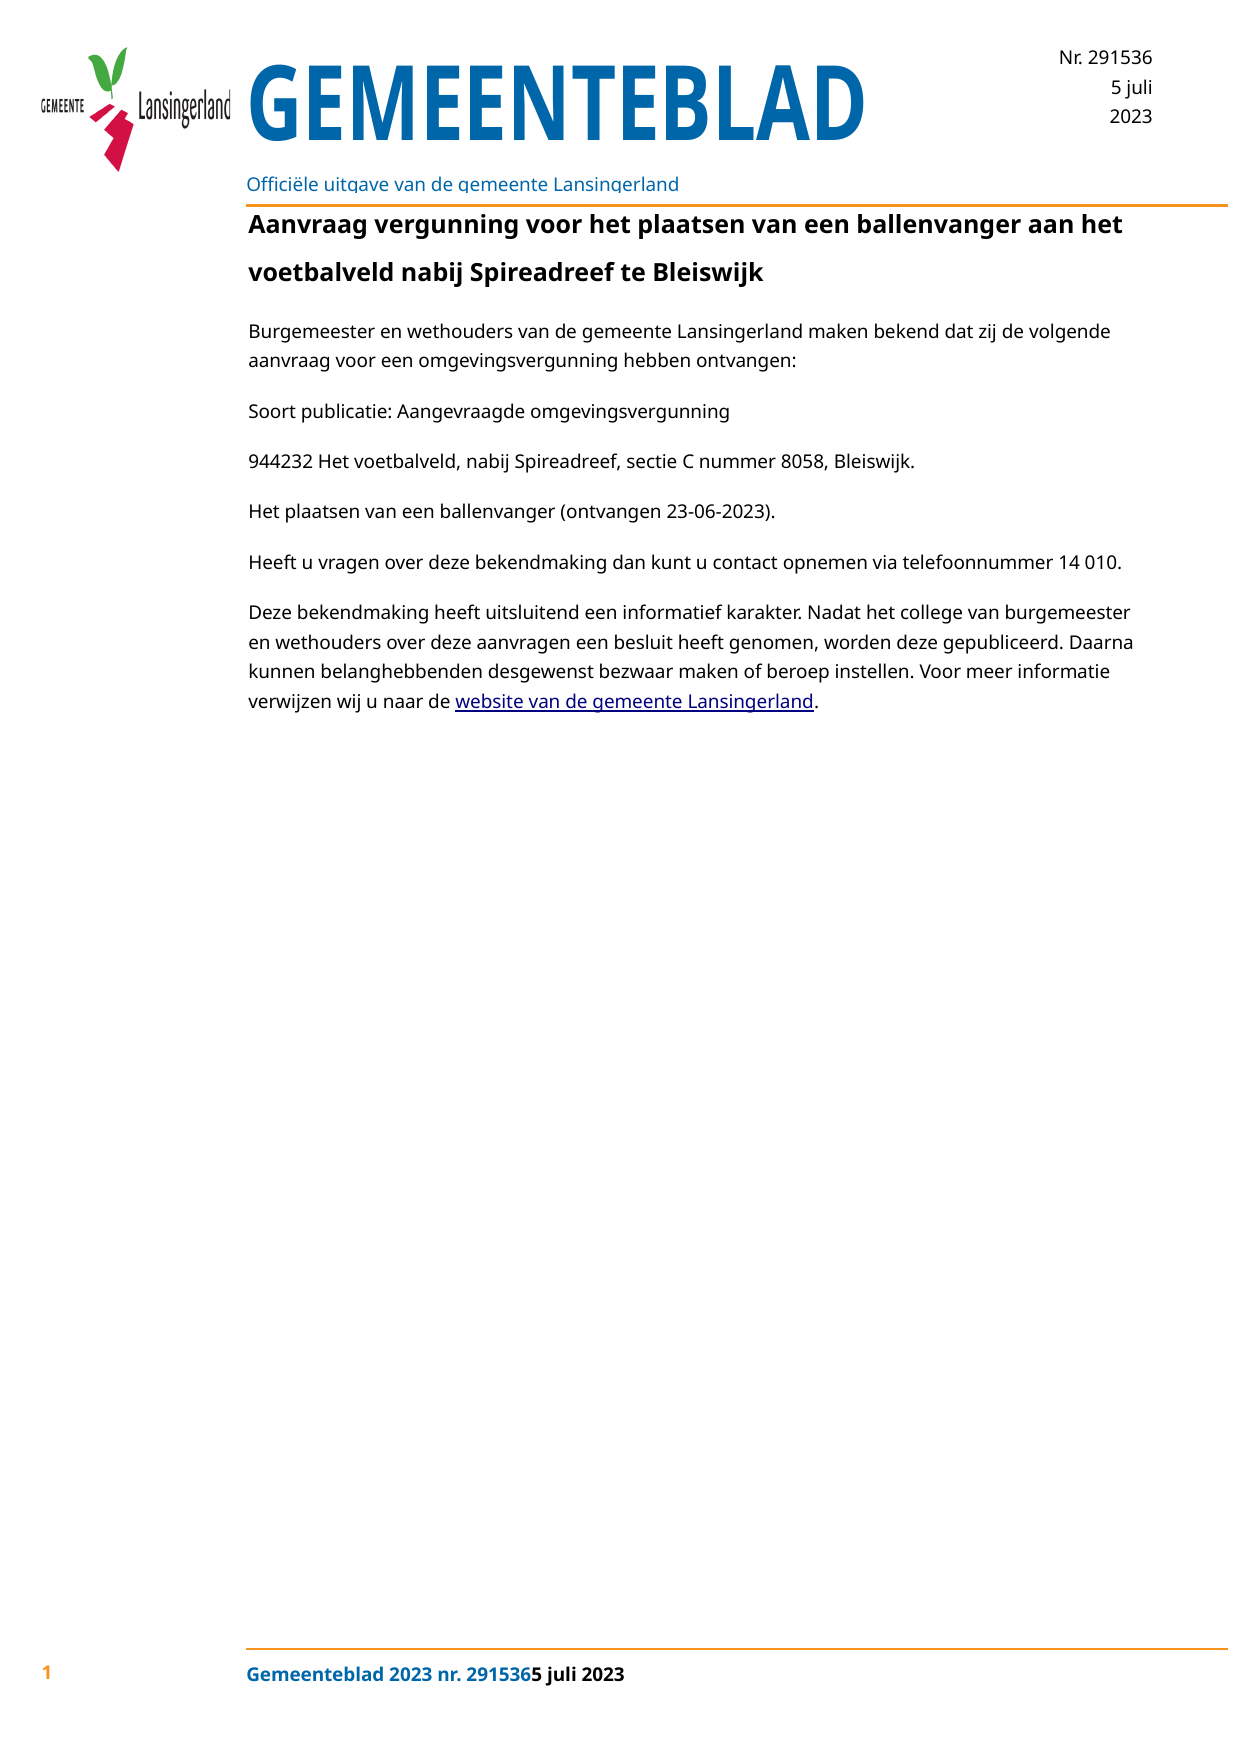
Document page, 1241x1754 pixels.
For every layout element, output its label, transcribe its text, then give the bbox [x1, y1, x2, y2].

picture [41, 47, 231, 172]
text Burgemeester en wethouders van de gemeente Lansingerland maken bekend dat zij de volgende aanvraag voor een omgevingsvergunning hebben ontvangen: [248, 318, 1152, 373]
text Deze bekendmaking heeft uitsluitend een informatief karakter. Nadat het college van burgemeester en wethouders over deze aanvragen een besluit heeft genomen, worden deze gepubliceerd. Daarna kunnen belanghebbenden desgewenst bezwaar maken of beroep instellen. Voor meer informatie verwijzen wij u naar de website van de gemeente Lansingerland. [248, 599, 1152, 714]
text Heeft u vragen over deze bekendmaking dan kunt u contact opnemen via telefoonnummer 14 010. [248, 549, 1152, 575]
text Soort publicatie: Aangevraagde omgevingsvergunning [248, 398, 1152, 424]
text Het plaatsen van een ballenvanger (ontvangen 23-06-2023). [248, 499, 1152, 524]
text 944232 Het voetbalveld, nabij Spireadreef, sectie C nummer 8058, Bleiswijk. [248, 448, 1152, 474]
text Aanvraag vergunning voor het plaatsen van een ballenvanger aan het voetbalveld nabij Spireadreef te Bleiswijk [248, 207, 1152, 288]
